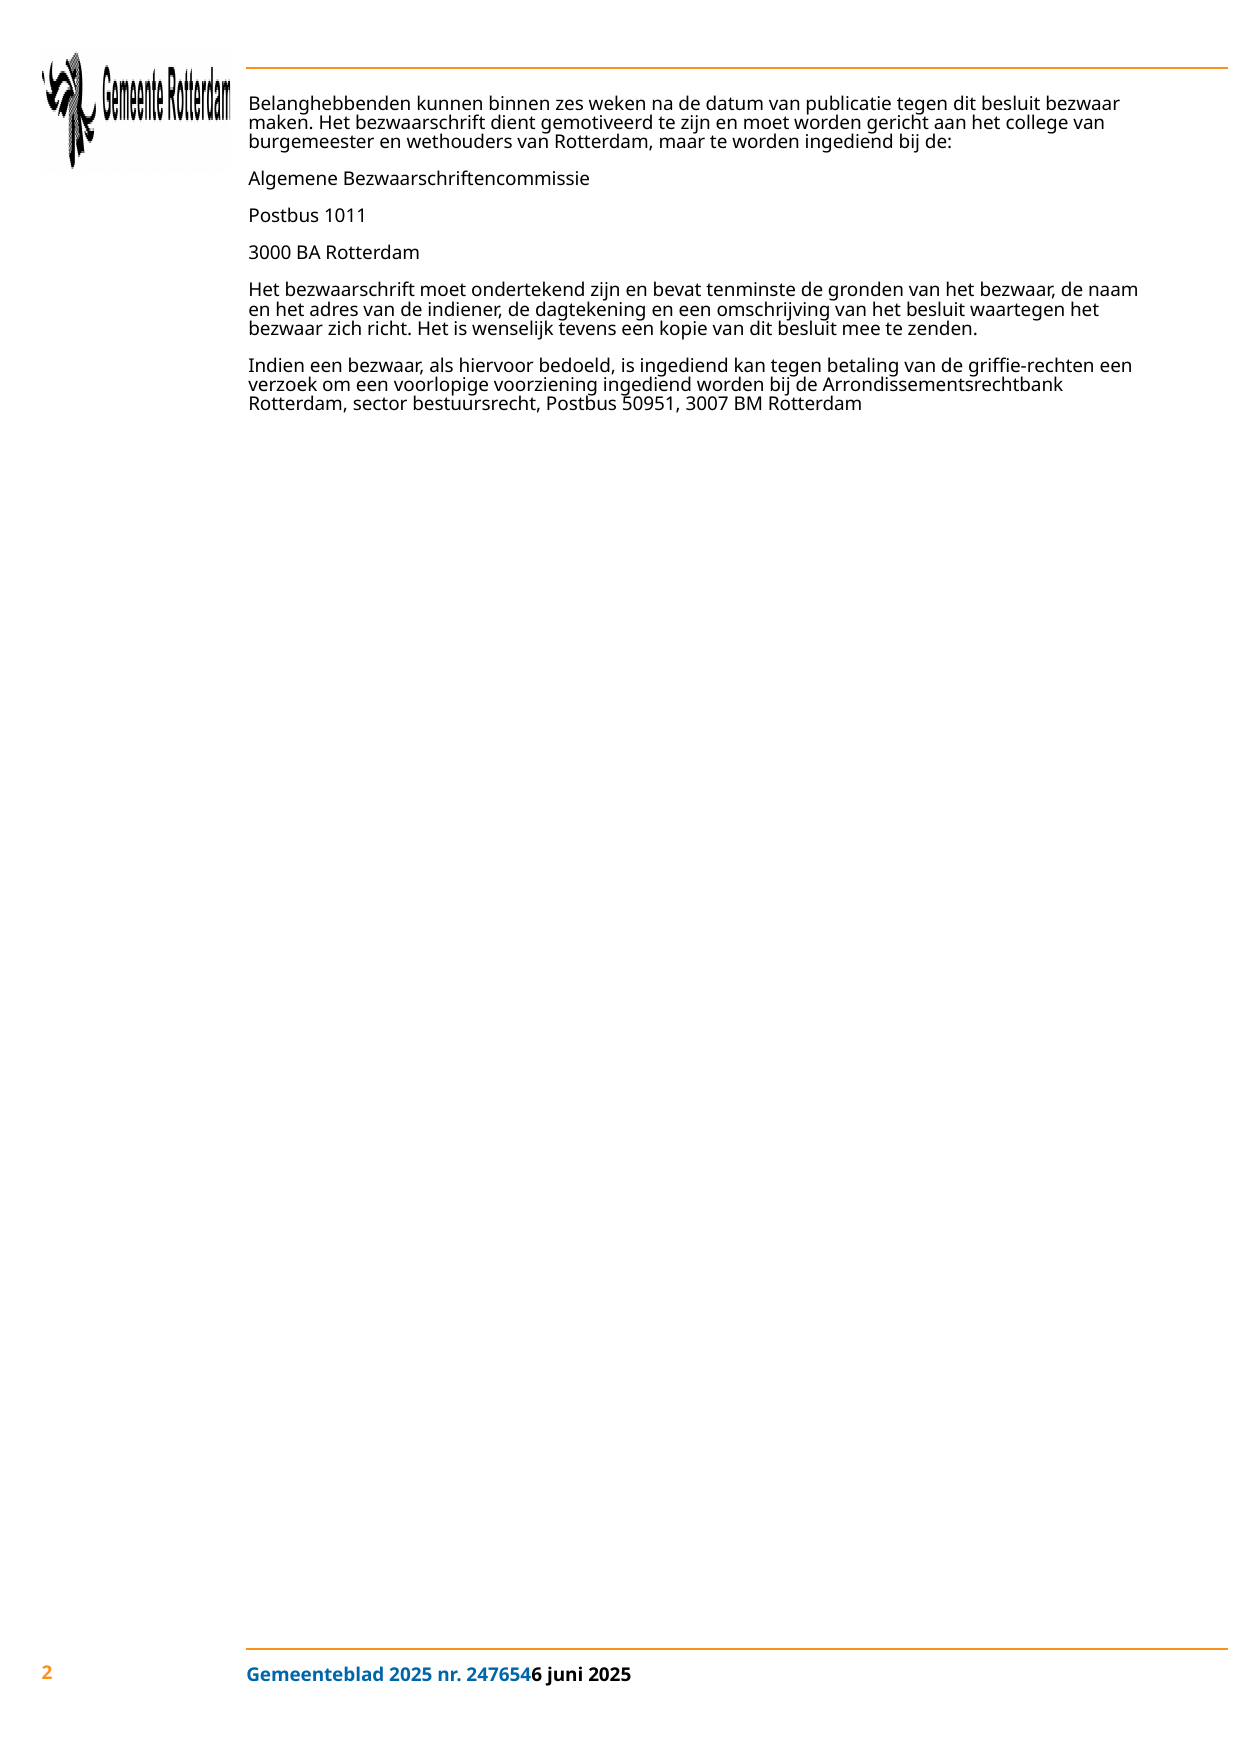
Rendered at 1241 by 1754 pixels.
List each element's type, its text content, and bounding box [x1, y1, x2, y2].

text Belanghebbenden kunnen binnen zes weken na de datum van publicatie tegen dit besluit bezwaar maken. Het bezwaarschrift dient gemotiveerd te zijn en moet worden gericht aan het college van burgemeester en wethouders van Rotterdam, maar te worden ingediend bij de: [248, 95, 1152, 153]
text Postbus 1011 [248, 207, 1152, 227]
text Algemene Bezwaarschriftencommissie [248, 170, 1152, 190]
text 3000 BA Rotterdam [248, 244, 1152, 264]
picture [41, 47, 231, 172]
text Het bezwaarschrift moet ondertekend zijn en bevat tenminste de gronden van het bezwaar, de naam en het adres van de indiener, de dagtekening en een omschrijving van het besluit waartegen het bezwaar zich richt. Het is wenselijk tevens een kopie van dit besluit mee te zenden. [248, 281, 1152, 339]
text Indien een bezwaar, als hiervoor bedoeld, is ingediend kan tegen betaling van de griffie-rechten een verzoek om een voorlopige voorziening ingediend worden bij de Arrondissementsrechtbank Rotterdam, sector bestuursrecht, Postbus 50951, 3007 BM Rotterdam [248, 357, 1152, 415]
